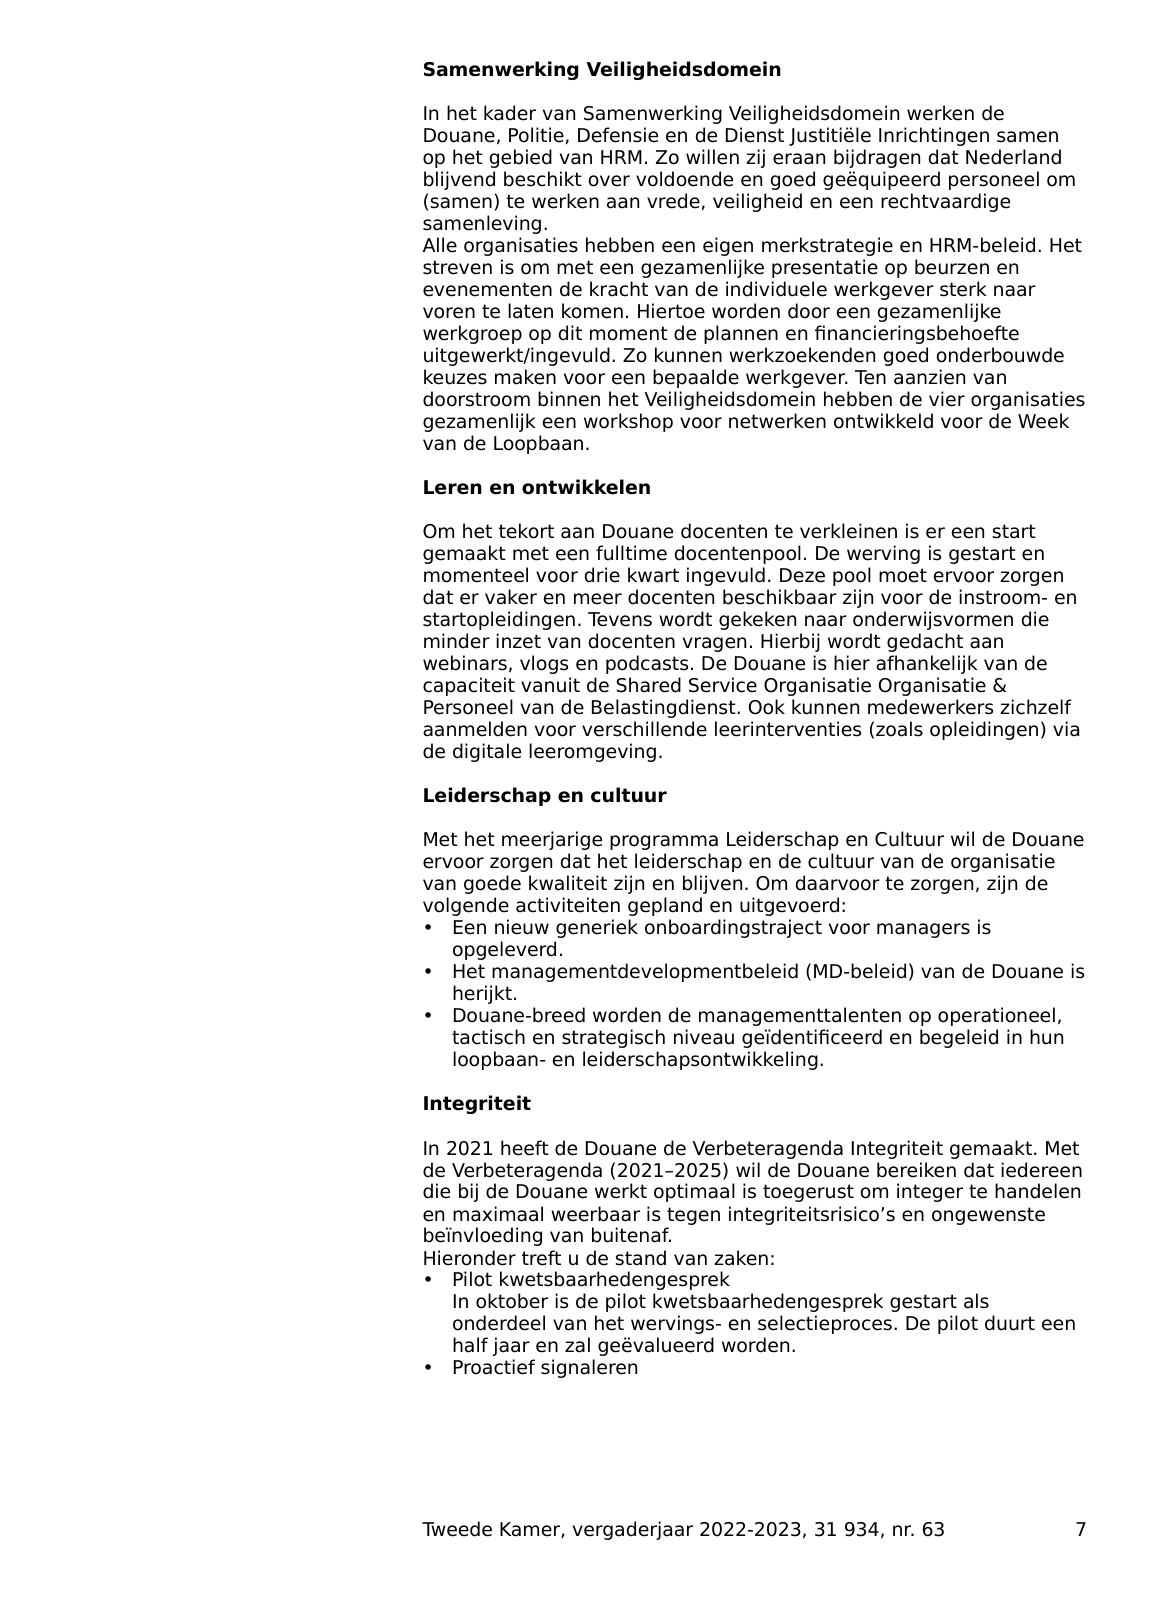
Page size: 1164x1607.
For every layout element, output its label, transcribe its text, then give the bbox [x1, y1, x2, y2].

text • Een nieuw generiek onboardingstraject voor managers is opgeleverd. [422, 917, 1087, 961]
subtitle Integriteit [422, 1093, 1087, 1115]
text • Pilot kwetsbaarhedengesprek [422, 1269, 1087, 1291]
text • Het managementdevelopmentbeleid (MD-beleid) van de Douane is herijkt. [422, 961, 1087, 1005]
text Om het tekort aan Douane docenten te verkleinen is er een start gemaakt met een fulltime docentenpool. De werving is gestart en momenteel voor drie kwart ingevuld. Deze pool moet ervoor zorgen dat er vaker en meer docenten beschikbaar zijn voor de instroom- en startopleidingen. Tevens wordt gekeken naar onderwijsvormen die minder inzet van docenten vragen. Hierbij wordt gedacht aan webinars, vlogs en podcasts. De Douane is hier afhankelijk van de capaciteit vanuit de Shared Service Organisatie Organisatie & Personeel van de Belastingdienst. Ook kunnen medewerkers zichzelf aanmelden voor verschillende leerinterventies (zoals opleidingen) via de digitale leeromgeving. [422, 521, 1087, 763]
subtitle Samenwerking Veiligheidsdomein [422, 59, 1087, 81]
text In 2021 heeft de Douane de Verbeteragenda Integriteit gemaakt. Met de Verbeteragenda (2021–2025) wil de Douane bereiken dat iedereen die bij de Douane werkt optimaal is toegerust om integer te handelen en maximaal weerbaar is tegen integriteitsrisico’s en ongewenste beïnvloeding van buitenaf. [422, 1137, 1087, 1247]
text In oktober is de pilot kwetsbaarhedengesprek gestart als onderdeel van het wervings- en selectieproces. De pilot duurt een half jaar en zal geëvalueerd worden. [452, 1291, 1087, 1357]
text In het kader van Samenwerking Veiligheidsdomein werken de Douane, Politie, Defensie en de Dienst Justitiële Inrichtingen samen op het gebied van HRM. Zo willen zij eraan bijdragen dat Nederland blijvend beschikt over voldoende en goed geëquipeerd personeel om (samen) te werken aan vrede, veiligheid en een rechtvaardige samenleving. [422, 103, 1087, 235]
subtitle Leren en ontwikkelen [422, 477, 1087, 499]
text Alle organisaties hebben een eigen merkstrategie en HRM-beleid. Het streven is om met een gezamenlijke presentatie op beurzen en evenementen de kracht van de individuele werkgever sterk naar voren te laten komen. Hiertoe worden door een gezamenlijke werkgroep op dit moment de plannen en financieringsbehoefte uitgewerkt/ingevuld. Zo kunnen werkzoekenden goed onderbouwde keuzes maken voor een bepaalde werkgever. Ten aanzien van doorstroom binnen het Veiligheidsdomein hebben de vier organisaties gezamenlijk een workshop voor netwerken ontwikkeld voor de Week van de Loopbaan. [422, 235, 1087, 455]
text Hieronder treft u de stand van zaken: [422, 1247, 1087, 1269]
subtitle Leiderschap en cultuur [422, 785, 1087, 807]
text Met het meerjarige programma Leiderschap en Cultuur wil de Douane ervoor zorgen dat het leiderschap en de cultuur van de organisatie van goede kwaliteit zijn en blijven. Om daarvoor te zorgen, zijn de volgende activiteiten gepland en uitgevoerd: [422, 829, 1087, 917]
text • Proactief signaleren [422, 1357, 1087, 1379]
text • Douane-breed worden de managementtalenten op operationeel, tactisch en strategisch niveau geïdentificeerd en begeleid in hun loopbaan- en leiderschapsontwikkeling. [422, 1005, 1087, 1071]
